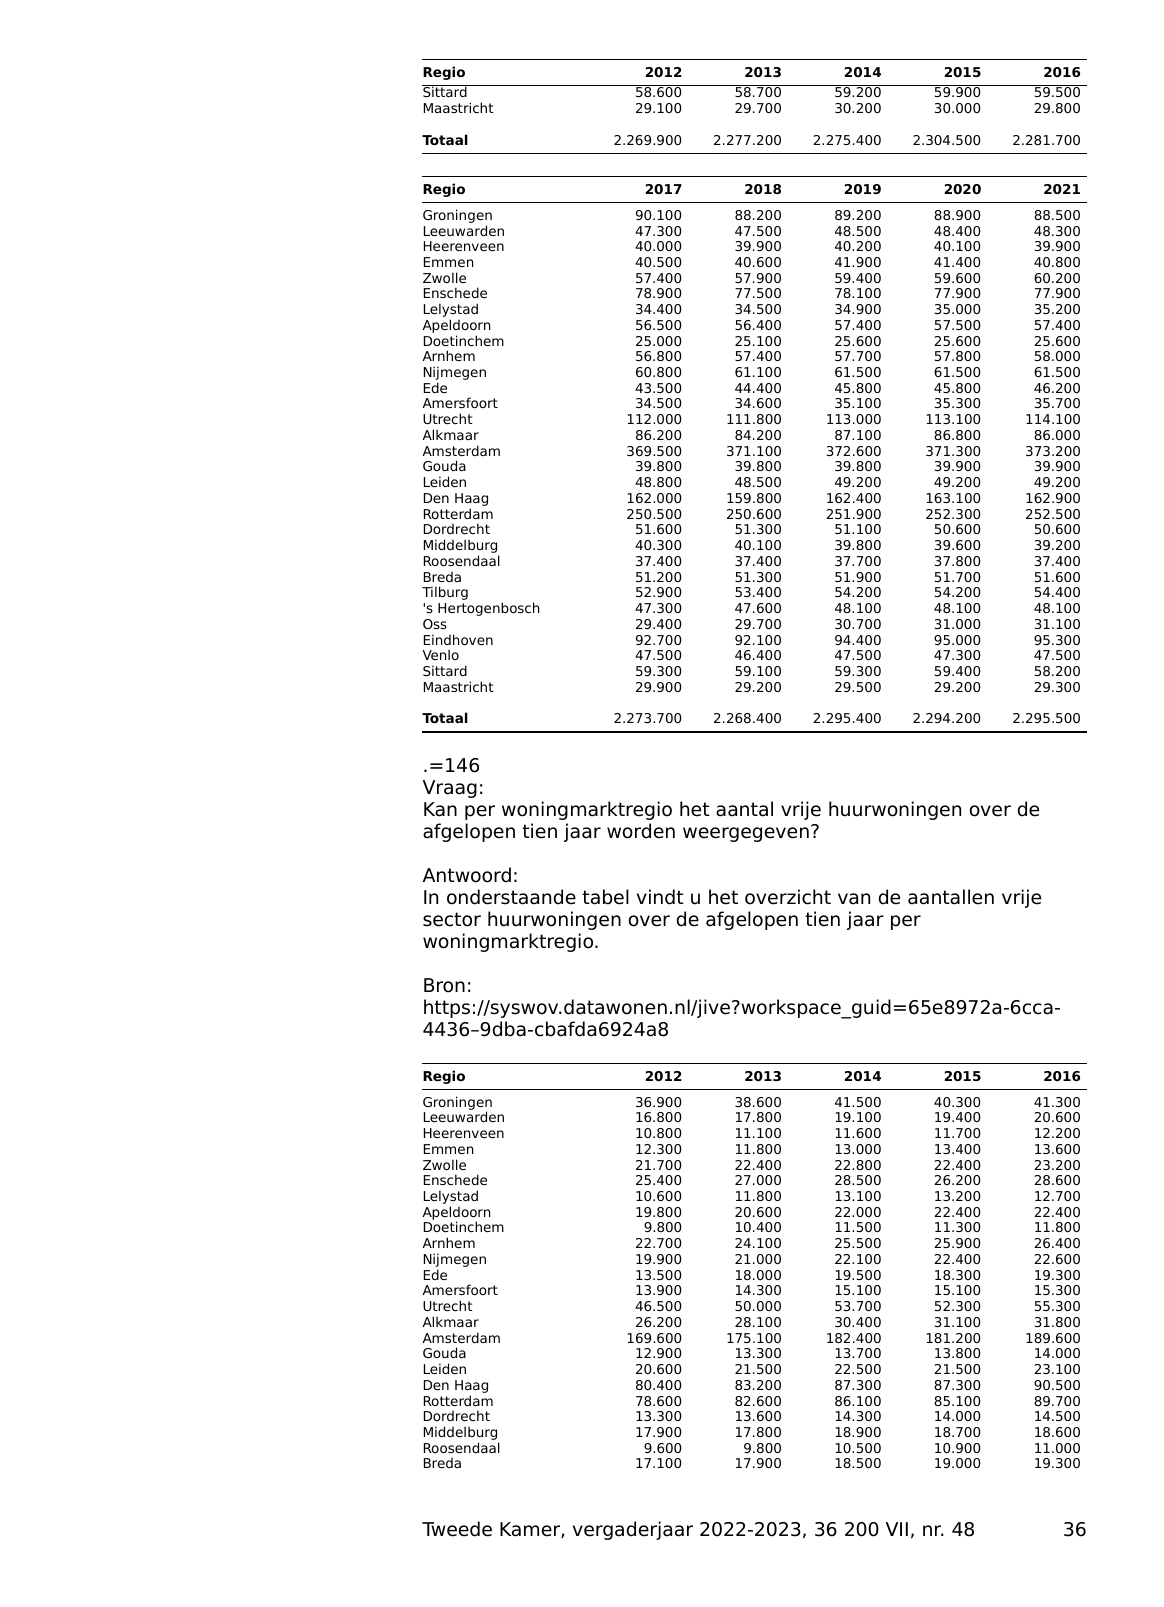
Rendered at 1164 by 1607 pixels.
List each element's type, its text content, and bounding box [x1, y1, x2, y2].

text Vraag: [422, 777, 1087, 798]
text Bron: [422, 975, 1087, 997]
table_cell 39.800 [588, 459, 688, 475]
table_cell 51.700 [887, 569, 987, 585]
table_cell Venlo [422, 648, 588, 664]
table_cell 113.100 [887, 412, 987, 428]
table_cell 189.600 [987, 1330, 1087, 1346]
table_cell 26.200 [588, 1315, 688, 1330]
table_cell Dordrecht [422, 1409, 588, 1425]
table_cell 37.400 [987, 554, 1087, 569]
table_cell 95.300 [987, 632, 1087, 648]
table_cell 34.500 [688, 302, 788, 318]
table_cell 54.400 [987, 585, 1087, 601]
table_cell 24.100 [688, 1236, 788, 1252]
table_cell 39.800 [688, 459, 788, 475]
table_cell 23.100 [987, 1362, 1087, 1378]
table_cell Utrecht [422, 412, 588, 428]
table_header 2013 [688, 1064, 788, 1089]
table_cell 36.900 [588, 1090, 688, 1110]
table_cell 39.900 [688, 239, 788, 255]
table_cell 13.200 [887, 1189, 987, 1204]
table_cell 41.300 [987, 1090, 1087, 1110]
table_cell 9.800 [688, 1441, 788, 1456]
table_cell 83.200 [688, 1378, 788, 1393]
table_cell 11.300 [887, 1220, 987, 1236]
table_cell 47.600 [688, 601, 788, 617]
table_cell 31.000 [887, 617, 987, 632]
table_cell 163.100 [887, 491, 987, 506]
table_cell 35.200 [987, 302, 1087, 318]
table_cell Maastricht [422, 101, 588, 117]
table_cell [688, 695, 788, 711]
table_cell 2.295.400 [788, 711, 887, 731]
table_cell 59.400 [887, 664, 987, 679]
table_cell 13.400 [887, 1142, 987, 1157]
table_cell 46.400 [688, 648, 788, 664]
table_cell 22.400 [688, 1158, 788, 1173]
table_cell 29.700 [688, 617, 788, 632]
table_cell 13.600 [688, 1409, 788, 1425]
table_cell 37.800 [887, 554, 987, 569]
table_cell Arnhem [422, 349, 588, 365]
table_cell 22.100 [788, 1252, 887, 1267]
table_cell 11.800 [688, 1142, 788, 1157]
table_cell 13.300 [588, 1409, 688, 1425]
table_cell 48.500 [788, 223, 887, 239]
table_cell 34.600 [688, 396, 788, 412]
table_cell 18.700 [887, 1425, 987, 1441]
table_cell 40.500 [588, 255, 688, 271]
table_cell 94.400 [788, 632, 887, 648]
table_cell [422, 695, 588, 711]
table_cell 13.500 [588, 1268, 688, 1283]
table_cell 49.200 [987, 475, 1087, 491]
table_cell 14.000 [887, 1409, 987, 1425]
table_cell 56.500 [588, 318, 688, 333]
table_header 2016 [987, 60, 1087, 85]
table_cell 58.700 [688, 86, 788, 101]
table_cell 11.100 [688, 1126, 788, 1142]
table_cell Den Haag [422, 1378, 588, 1393]
table_cell 29.300 [987, 680, 1087, 695]
table_cell 58.600 [588, 86, 688, 101]
table_cell 51.300 [688, 522, 788, 538]
table_cell Leeuwarden [422, 1110, 588, 1126]
table_cell 31.800 [987, 1315, 1087, 1330]
table_cell Enschede [422, 1173, 588, 1189]
table_cell 18.500 [788, 1456, 887, 1472]
table_cell 34.900 [788, 302, 887, 318]
table_header 2021 [987, 177, 1087, 202]
table_cell Utrecht [422, 1299, 588, 1315]
table_cell 22.400 [887, 1158, 987, 1173]
table_cell 49.200 [788, 475, 887, 491]
table_cell 's Hertogenbosch [422, 601, 588, 617]
table_cell 52.300 [887, 1299, 987, 1315]
table_cell 59.900 [887, 86, 987, 101]
table_cell 17.900 [588, 1425, 688, 1441]
table_cell 20.600 [688, 1205, 788, 1220]
table_cell Breda [422, 569, 588, 585]
table_cell 11.800 [688, 1189, 788, 1204]
table_cell Amsterdam [422, 444, 588, 459]
table_cell 57.500 [887, 318, 987, 333]
table_cell 250.500 [588, 506, 688, 522]
table_cell 20.600 [588, 1362, 688, 1378]
table_cell 22.800 [788, 1158, 887, 1173]
table_cell 50.600 [987, 522, 1087, 538]
table_cell 47.300 [887, 648, 987, 664]
table_cell 77.500 [688, 286, 788, 302]
table_cell 86.100 [788, 1393, 887, 1409]
table_cell Roosendaal [422, 554, 588, 569]
table_cell 51.300 [688, 569, 788, 585]
table_cell Dordrecht [422, 522, 588, 538]
table_cell Totaal [422, 711, 588, 731]
table_cell Gouda [422, 459, 588, 475]
table_cell 30.400 [788, 1315, 887, 1330]
table_cell 39.900 [987, 239, 1087, 255]
table_cell 26.400 [987, 1236, 1087, 1252]
table_cell 53.400 [688, 585, 788, 601]
table_cell 22.700 [588, 1236, 688, 1252]
table_cell 52.900 [588, 585, 688, 601]
table_cell 56.800 [588, 349, 688, 365]
table_cell Doetinchem [422, 1220, 588, 1236]
table_cell 48.800 [588, 475, 688, 491]
table_cell 57.400 [788, 318, 887, 333]
table_cell 41.500 [788, 1090, 887, 1110]
table_cell 22.500 [788, 1362, 887, 1378]
table_cell 25.600 [887, 334, 987, 349]
table_cell 25.000 [588, 334, 688, 349]
table_cell 87.100 [788, 428, 887, 443]
table_cell 15.300 [987, 1283, 1087, 1299]
table_cell 13.100 [788, 1189, 887, 1204]
table_cell 28.500 [788, 1173, 887, 1189]
table_cell 78.600 [588, 1393, 688, 1409]
table_cell Den Haag [422, 491, 588, 506]
table_cell 47.500 [987, 648, 1087, 664]
table_cell 29.900 [588, 680, 688, 695]
table_cell 2.281.700 [987, 133, 1087, 153]
table_cell 58.200 [987, 664, 1087, 679]
table_cell 112.000 [588, 412, 688, 428]
table_cell 12.900 [588, 1346, 688, 1362]
table_cell 90.500 [987, 1378, 1087, 1393]
table_cell 58.000 [987, 349, 1087, 365]
table_cell [887, 117, 987, 132]
table_cell 61.500 [887, 365, 987, 381]
table_cell Arnhem [422, 1236, 588, 1252]
table_cell 2.295.500 [987, 711, 1087, 731]
table_cell [588, 117, 688, 132]
table_cell 250.600 [688, 506, 788, 522]
table_cell 59.200 [788, 86, 887, 101]
text https://syswov.datawonen.nl/jive?workspace_guid=65e8972a-6cca-4436–9dba-cbafda6924a8 [422, 997, 1087, 1041]
table_cell 61.500 [987, 365, 1087, 381]
table_cell 59.600 [887, 271, 987, 286]
table_cell Leiden [422, 1362, 588, 1378]
table_cell 19.000 [887, 1456, 987, 1472]
table_cell 2.294.200 [887, 711, 987, 731]
table_cell 19.900 [588, 1252, 688, 1267]
table_cell Apeldoorn [422, 1205, 588, 1220]
table_cell 89.700 [987, 1393, 1087, 1409]
table_cell 10.600 [588, 1189, 688, 1204]
text Kan per woningmarktregio het aantal vrije huurwoningen over de afgelopen tien jaar worden weergegeven? [422, 798, 1087, 842]
table_cell 11.700 [887, 1126, 987, 1142]
table_cell 48.400 [887, 223, 987, 239]
table_cell 28.100 [688, 1315, 788, 1330]
table_cell 85.100 [887, 1393, 987, 1409]
table_cell 30.200 [788, 101, 887, 117]
table_header Regio [422, 1064, 588, 1089]
table_cell 48.300 [987, 223, 1087, 239]
table_cell 252.500 [987, 506, 1087, 522]
table_cell 41.900 [788, 255, 887, 271]
table_cell 12.300 [588, 1142, 688, 1157]
table_cell 40.100 [887, 239, 987, 255]
table_cell 22.000 [788, 1205, 887, 1220]
table_cell 23.200 [987, 1158, 1087, 1173]
table_cell Nijmegen [422, 365, 588, 381]
table_cell [887, 695, 987, 711]
table_cell 21.700 [588, 1158, 688, 1173]
table_cell [987, 695, 1087, 711]
table_header Regio [422, 177, 588, 202]
table_cell 20.600 [987, 1110, 1087, 1126]
table_cell 48.100 [788, 601, 887, 617]
table_cell Tilburg [422, 585, 588, 601]
table_cell 51.100 [788, 522, 887, 538]
table_cell 84.200 [688, 428, 788, 443]
table_cell Leeuwarden [422, 223, 588, 239]
table_cell 13.700 [788, 1346, 887, 1362]
table_cell 2.275.400 [788, 133, 887, 153]
table_cell 2.273.700 [588, 711, 688, 731]
table_cell Sittard [422, 664, 588, 679]
table_cell 162.400 [788, 491, 887, 506]
table_cell Heerenveen [422, 239, 588, 255]
text .=146 [422, 754, 1087, 777]
table_cell [987, 117, 1087, 132]
table_cell 25.100 [688, 334, 788, 349]
table_cell 86.200 [588, 428, 688, 443]
table_cell 50.600 [887, 522, 987, 538]
table_cell 35.700 [987, 396, 1087, 412]
table_cell 16.800 [588, 1110, 688, 1126]
table_cell 14.300 [788, 1409, 887, 1425]
table_cell Leiden [422, 475, 588, 491]
table_cell 12.200 [987, 1126, 1087, 1142]
table_cell 2.277.200 [688, 133, 788, 153]
table_cell 22.600 [987, 1252, 1087, 1267]
table_header 2014 [788, 1064, 887, 1089]
table_cell 114.100 [987, 412, 1087, 428]
table_cell 30.700 [788, 617, 887, 632]
table_cell 17.100 [588, 1456, 688, 1472]
table_cell 25.600 [788, 334, 887, 349]
table_cell 37.400 [588, 554, 688, 569]
table_cell Maastricht [422, 680, 588, 695]
table_cell 78.900 [588, 286, 688, 302]
table_cell 39.900 [987, 459, 1087, 475]
table_cell 47.300 [588, 223, 688, 239]
table_cell Lelystad [422, 302, 588, 318]
table_cell 48.100 [987, 601, 1087, 617]
table_cell 40.000 [588, 239, 688, 255]
table_cell Doetinchem [422, 334, 588, 349]
table_cell 48.100 [887, 601, 987, 617]
table_cell 78.100 [788, 286, 887, 302]
table_cell 37.400 [688, 554, 788, 569]
table_cell 162.000 [588, 491, 688, 506]
table_cell 14.300 [688, 1283, 788, 1299]
table_cell 21.500 [887, 1362, 987, 1378]
table_cell 89.200 [788, 203, 887, 223]
table_cell 9.800 [588, 1220, 688, 1236]
table_cell 2.269.900 [588, 133, 688, 153]
table_cell Oss [422, 617, 588, 632]
table_cell 39.600 [887, 538, 987, 554]
table_cell 57.400 [588, 271, 688, 286]
table_cell Emmen [422, 1142, 588, 1157]
table_cell 19.800 [588, 1205, 688, 1220]
table_cell 13.000 [788, 1142, 887, 1157]
table_cell 57.400 [987, 318, 1087, 333]
table_cell 371.100 [688, 444, 788, 459]
table_cell 47.300 [588, 601, 688, 617]
table_header 2012 [588, 1064, 688, 1089]
table_cell 59.100 [688, 664, 788, 679]
table_cell 22.400 [887, 1205, 987, 1220]
table_cell 39.900 [887, 459, 987, 475]
table_cell 13.300 [688, 1346, 788, 1362]
table_cell 61.500 [788, 365, 887, 381]
table_cell 11.000 [987, 1441, 1087, 1456]
table_cell 60.800 [588, 365, 688, 381]
table_cell 37.700 [788, 554, 887, 569]
table_cell 372.600 [788, 444, 887, 459]
table_cell Middelburg [422, 1425, 588, 1441]
table_cell 41.400 [887, 255, 987, 271]
table_cell Ede [422, 1268, 588, 1283]
table_cell 40.600 [688, 255, 788, 271]
table_header 2016 [987, 1064, 1087, 1089]
table_cell 15.100 [788, 1283, 887, 1299]
table_cell 46.200 [987, 381, 1087, 396]
table_cell 21.000 [688, 1252, 788, 1267]
table_cell 77.900 [887, 286, 987, 302]
table_cell 51.900 [788, 569, 887, 585]
table_cell 28.600 [987, 1173, 1087, 1189]
table_cell 29.200 [887, 680, 987, 695]
table_cell 113.000 [788, 412, 887, 428]
table_cell 25.600 [987, 334, 1087, 349]
table_cell 51.200 [588, 569, 688, 585]
table_cell 87.300 [887, 1378, 987, 1393]
table_cell 17.800 [688, 1110, 788, 1126]
table_cell 40.100 [688, 538, 788, 554]
table_cell 48.500 [688, 475, 788, 491]
table_cell 11.500 [788, 1220, 887, 1236]
table_cell 55.300 [987, 1299, 1087, 1315]
table_cell 53.700 [788, 1299, 887, 1315]
table_cell 162.900 [987, 491, 1087, 506]
table_cell Alkmaar [422, 428, 588, 443]
table_header 2015 [887, 1064, 987, 1089]
table_cell 59.300 [588, 664, 688, 679]
table_cell Amersfoort [422, 396, 588, 412]
table_cell 25.900 [887, 1236, 987, 1252]
table_cell 35.300 [887, 396, 987, 412]
table_cell 45.800 [887, 381, 987, 396]
table_cell 57.900 [688, 271, 788, 286]
table_cell 10.500 [788, 1441, 887, 1456]
table_cell 25.400 [588, 1173, 688, 1189]
table_cell 30.000 [887, 101, 987, 117]
table_cell 18.000 [688, 1268, 788, 1283]
table_cell Heerenveen [422, 1126, 588, 1142]
table_cell Gouda [422, 1346, 588, 1362]
table_cell Enschede [422, 286, 588, 302]
table_cell 34.500 [588, 396, 688, 412]
table_cell 14.000 [987, 1346, 1087, 1362]
table_cell 90.100 [588, 203, 688, 223]
table_cell 18.900 [788, 1425, 887, 1441]
table_cell Apeldoorn [422, 318, 588, 333]
table_cell [788, 117, 887, 132]
table_header 2012 [588, 60, 688, 85]
table_cell [422, 117, 588, 132]
table_cell Amersfoort [422, 1283, 588, 1299]
table_cell 88.500 [987, 203, 1087, 223]
table_cell 10.900 [887, 1441, 987, 1456]
table_cell Roosendaal [422, 1441, 588, 1456]
table_cell 19.400 [887, 1110, 987, 1126]
table_cell 77.900 [987, 286, 1087, 302]
table_cell Emmen [422, 255, 588, 271]
table_cell 59.400 [788, 271, 887, 286]
table_cell Zwolle [422, 1158, 588, 1173]
table_cell 15.100 [887, 1283, 987, 1299]
table_cell 31.100 [987, 617, 1087, 632]
table_cell 19.300 [987, 1456, 1087, 1472]
table_cell 39.800 [788, 538, 887, 554]
text Antwoord: [422, 865, 1087, 887]
table_cell 60.200 [987, 271, 1087, 286]
table_cell Totaal [422, 133, 588, 153]
table_cell 87.300 [788, 1378, 887, 1393]
table_cell 9.600 [588, 1441, 688, 1456]
table_header 2019 [788, 177, 887, 202]
table_cell 29.800 [987, 101, 1087, 117]
table_cell 21.500 [688, 1362, 788, 1378]
table_cell 25.500 [788, 1236, 887, 1252]
table_header 2017 [588, 177, 688, 202]
table_cell 95.000 [887, 632, 987, 648]
table_cell 56.400 [688, 318, 788, 333]
table_cell Rotterdam [422, 506, 588, 522]
table_cell 29.200 [688, 680, 788, 695]
table_header Regio [422, 60, 588, 85]
table_cell Ede [422, 381, 588, 396]
table_cell 29.100 [588, 101, 688, 117]
table_cell 46.500 [588, 1299, 688, 1315]
table_cell Sittard [422, 86, 588, 101]
table_cell Groningen [422, 1090, 588, 1110]
table_cell 169.600 [588, 1330, 688, 1346]
table_cell 252.300 [887, 506, 987, 522]
table_cell 40.800 [987, 255, 1087, 271]
table_cell 373.200 [987, 444, 1087, 459]
table_header 2014 [788, 60, 887, 85]
table_cell 92.100 [688, 632, 788, 648]
table_cell 13.900 [588, 1283, 688, 1299]
table_cell 29.400 [588, 617, 688, 632]
table_cell Alkmaar [422, 1315, 588, 1330]
table_cell 57.400 [688, 349, 788, 365]
table_cell 181.200 [887, 1330, 987, 1346]
table_cell Lelystad [422, 1189, 588, 1204]
table_cell 10.800 [588, 1126, 688, 1142]
table_cell 59.500 [987, 86, 1087, 101]
table_cell 175.100 [688, 1330, 788, 1346]
table_cell 182.400 [788, 1330, 887, 1346]
table_cell 86.000 [987, 428, 1087, 443]
table_cell 111.800 [688, 412, 788, 428]
table_cell [788, 695, 887, 711]
table_cell Nijmegen [422, 1252, 588, 1267]
table_cell 51.600 [588, 522, 688, 538]
table_header 2013 [688, 60, 788, 85]
table_cell 11.800 [987, 1220, 1087, 1236]
table_cell [688, 117, 788, 132]
table_cell 44.400 [688, 381, 788, 396]
table_cell 92.700 [588, 632, 688, 648]
table_cell 57.700 [788, 349, 887, 365]
table_cell 47.500 [788, 648, 887, 664]
table_cell 19.300 [987, 1268, 1087, 1283]
table_cell 29.700 [688, 101, 788, 117]
table_cell 22.400 [887, 1252, 987, 1267]
table_cell 40.300 [588, 538, 688, 554]
table_cell 88.200 [688, 203, 788, 223]
table_cell 18.600 [987, 1425, 1087, 1441]
table_cell 31.100 [887, 1315, 987, 1330]
table_cell 34.400 [588, 302, 688, 318]
table_cell 17.900 [688, 1456, 788, 1472]
table_cell 50.000 [688, 1299, 788, 1315]
table_cell 59.300 [788, 664, 887, 679]
table_cell Middelburg [422, 538, 588, 554]
table_cell 11.600 [788, 1126, 887, 1142]
table_cell 39.200 [987, 538, 1087, 554]
table_cell 47.500 [688, 223, 788, 239]
table_cell 2.268.400 [688, 711, 788, 731]
table_cell 13.800 [887, 1346, 987, 1362]
table_cell 10.400 [688, 1220, 788, 1236]
table_header 2018 [688, 177, 788, 202]
table_cell 14.500 [987, 1409, 1087, 1425]
table_cell 49.200 [887, 475, 987, 491]
table_cell 251.900 [788, 506, 887, 522]
table_cell Zwolle [422, 271, 588, 286]
table_header 2020 [887, 177, 987, 202]
table_cell 35.100 [788, 396, 887, 412]
table_cell 54.200 [887, 585, 987, 601]
table_cell 27.000 [688, 1173, 788, 1189]
table_cell 57.800 [887, 349, 987, 365]
table_cell 61.100 [688, 365, 788, 381]
table_cell 39.800 [788, 459, 887, 475]
table_cell 159.800 [688, 491, 788, 506]
table_cell 47.500 [588, 648, 688, 664]
table_cell 19.100 [788, 1110, 887, 1126]
table_cell Breda [422, 1456, 588, 1472]
table_cell [588, 695, 688, 711]
table_cell Rotterdam [422, 1393, 588, 1409]
table_cell 26.200 [887, 1173, 987, 1189]
table_cell 43.500 [588, 381, 688, 396]
table_cell 45.800 [788, 381, 887, 396]
table_cell 2.304.500 [887, 133, 987, 153]
table_cell 88.900 [887, 203, 987, 223]
table_cell 40.200 [788, 239, 887, 255]
table_cell 54.200 [788, 585, 887, 601]
table_cell 29.500 [788, 680, 887, 695]
table_cell 18.300 [887, 1268, 987, 1283]
table_cell 80.400 [588, 1378, 688, 1393]
table_cell 51.600 [987, 569, 1087, 585]
table_cell 19.500 [788, 1268, 887, 1283]
table_cell 35.000 [887, 302, 987, 318]
table_cell 86.800 [887, 428, 987, 443]
table_cell Eindhoven [422, 632, 588, 648]
table_cell 40.300 [887, 1090, 987, 1110]
table_header 2015 [887, 60, 987, 85]
table_cell 13.600 [987, 1142, 1087, 1157]
table_cell 22.400 [987, 1205, 1087, 1220]
table_cell 17.800 [688, 1425, 788, 1441]
table_cell Amsterdam [422, 1330, 588, 1346]
table_cell 12.700 [987, 1189, 1087, 1204]
text In onderstaande tabel vindt u het overzicht van de aantallen vrije sector huurwoningen over de afgelopen tien jaar per woningmarktregio. [422, 887, 1087, 953]
table_cell Groningen [422, 203, 588, 223]
table_cell 371.300 [887, 444, 987, 459]
table_cell 82.600 [688, 1393, 788, 1409]
table_cell 369.500 [588, 444, 688, 459]
table_cell 38.600 [688, 1090, 788, 1110]
